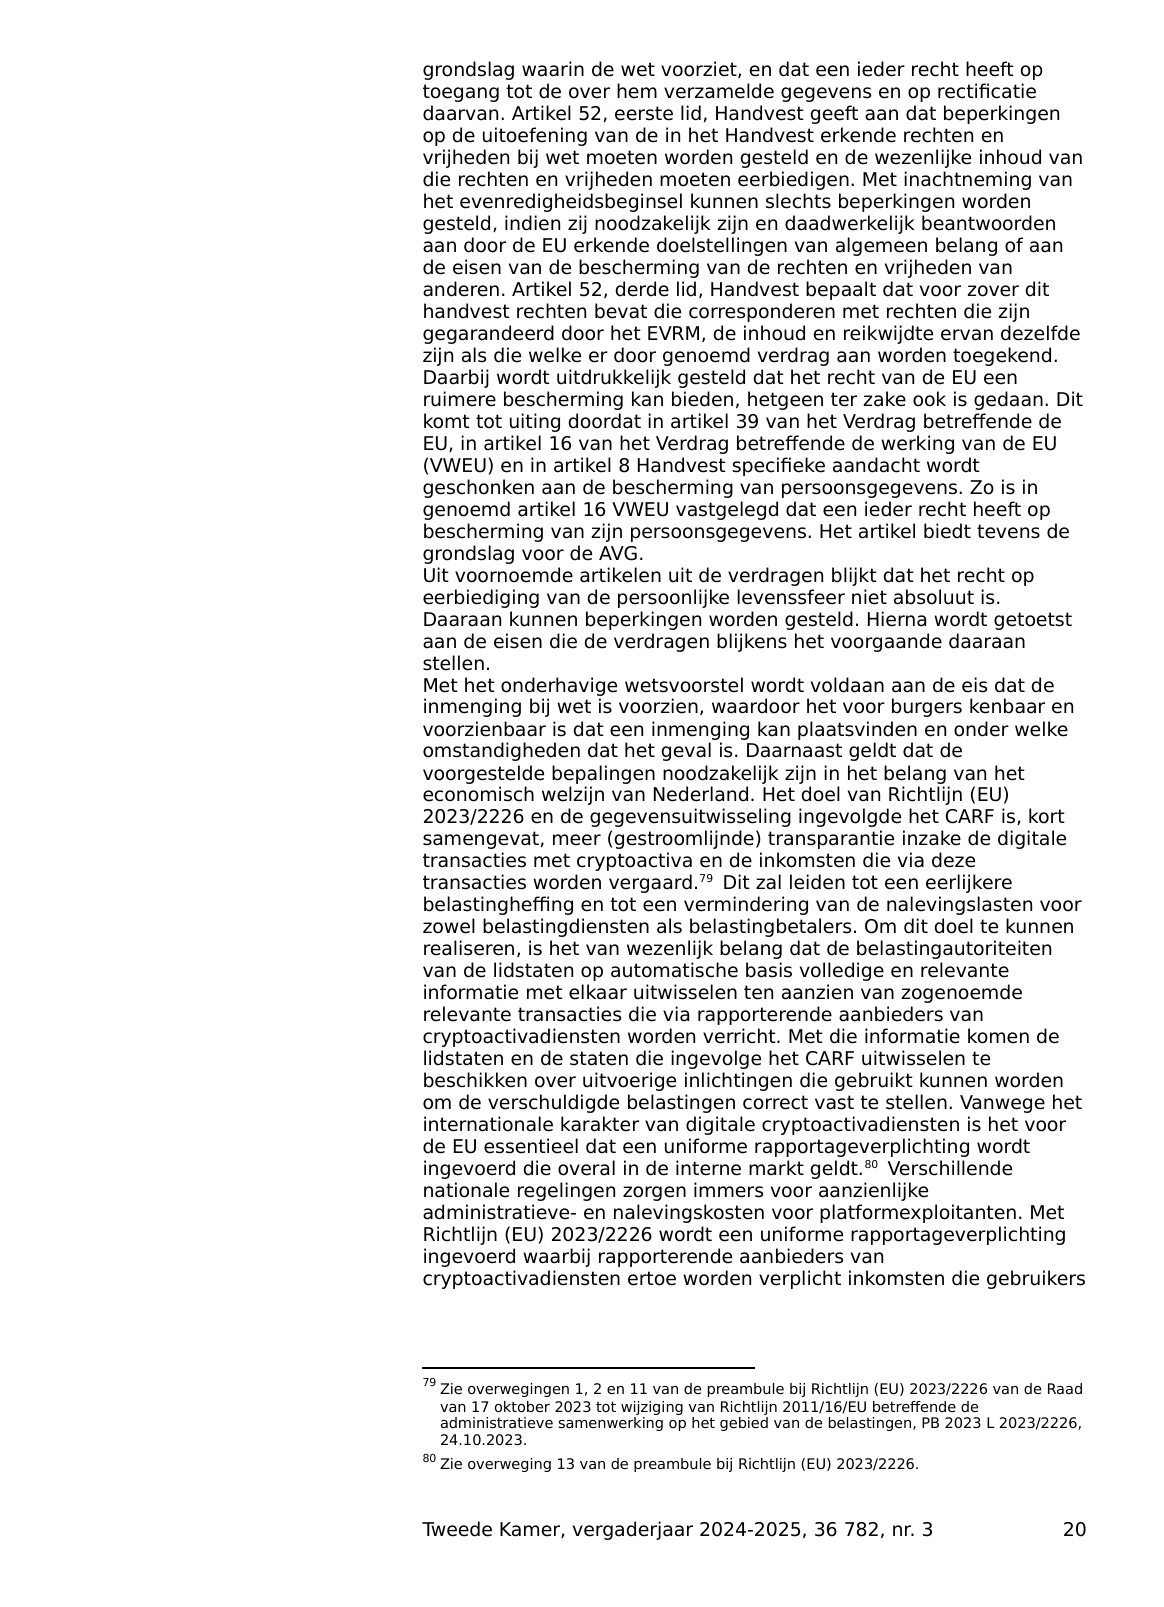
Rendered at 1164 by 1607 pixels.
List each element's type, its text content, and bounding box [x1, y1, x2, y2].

text Zie overwegingen 1, 2 en 11 van de preambule bij Richtlijn (EU) 2023/2226 van de Raad van 17 oktober 2023 tot wijziging van Richtlijn 2011/16/EU betreffende de administratieve samenwerking op het gebied van de belastingen, PB 2023 L 2023/2226, 24.10.2023. [422, 1377, 1087, 1449]
text grondslag waarin de wet voorziet, en dat een ieder recht heeft op toegang tot de over hem verzamelde gegevens en op rectificatie daarvan. Artikel 52, eerste lid, Handvest geeft aan dat beperkingen op de uitoefening van de in het Handvest erkende rechten en vrijheden bij wet moeten worden gesteld en de wezenlijke inhoud van die rechten en vrijheden moeten eerbiedigen. Met inachtneming van het evenredigheidsbeginsel kunnen slechts beperkingen worden gesteld, indien zij noodzakelijk zijn en daadwerkelijk beantwoorden aan door de EU erkende doelstellingen van algemeen belang of aan de eisen van de bescherming van de rechten en vrijheden van anderen. Artikel 52, derde lid, Handvest bepaalt dat voor zover dit handvest rechten bevat die corresponderen met rechten die zijn gegarandeerd door het EVRM, de inhoud en reikwijdte ervan dezelfde zijn als die welke er door genoemd verdrag aan worden toegekend. Daarbij wordt uitdrukkelijk gesteld dat het recht van de EU een ruimere bescherming kan bieden, hetgeen ter zake ook is gedaan. Dit komt tot uiting doordat in artikel 39 van het Verdrag betreffende de EU, in artikel 16 van het Verdrag betreffende de werking van de EU (VWEU) en in artikel 8 Handvest specifieke aandacht wordt geschonken aan de bescherming van persoonsgegevens. Zo is in genoemd artikel 16 VWEU vastgelegd dat een ieder recht heeft op bescherming van zijn persoonsgegevens. Het artikel biedt tevens de grondslag voor de AVG. [422, 59, 1087, 564]
text Uit voornoemde artikelen uit de verdragen blijkt dat het recht op eerbiediging van de persoonlijke levenssfeer niet absoluut is. Daaraan kunnen beperkingen worden gesteld. Hierna wordt getoetst aan de eisen die de verdragen blijkens het voorgaande daaraan stellen. [422, 564, 1087, 674]
text Zie overweging 13 van de preambule bij Richtlijn (EU) 2023/2226. [422, 1452, 1087, 1474]
text Met het onderhavige wetsvoorstel wordt voldaan aan de eis dat de inmenging bij wet is voorzien, waardoor het voor burgers kenbaar en voorzienbaar is dat een inmenging kan plaatsvinden en onder welke omstandigheden dat het geval is. Daarnaast geldt dat de voorgestelde bepalingen noodzakelijk zijn in het belang van het economisch welzijn van Nederland. Het doel van Richtlijn (EU) 2023/2226 en de gegevensuitwisseling ingevolgde het CARF is, kort samengevat, meer (gestroomlijnde) transparantie inzake de digitale transacties met cryptoactiva en de inkomsten die via deze transacties worden vergaard. Dit zal leiden tot een eerlijkere belastingheffing en tot een vermindering van de nalevingslasten voor zowel belastingdiensten als belastingbetalers. Om dit doel te kunnen realiseren, is het van wezenlijk belang dat de belastingautoriteiten van de lidstaten op automatische basis volledige en relevante informatie met elkaar uitwisselen ten aanzien van zogenoemde relevante transacties die via rapporterende aanbieders van cryptoactivadiensten worden verricht. Met die informatie komen de lidstaten en de staten die ingevolge het CARF uitwisselen te beschikken over uitvoerige inlichtingen die gebruikt kunnen worden om de verschuldigde belastingen correct vast te stellen. Vanwege het internationale karakter van digitale cryptoactivadiensten is het voor de EU essentieel dat een uniforme rapportageverplichting wordt ingevoerd die overal in de interne markt geldt. Verschillende nationale regelingen zorgen immers voor aanzienlijke administratieve- en nalevingskosten voor platformexploitanten. Met Richtlijn (EU) 2023/2226 wordt een uniforme rapportageverplichting ingevoerd waarbij rapporterende aanbieders van cryptoactivadiensten ertoe worden verplicht inkomsten die gebruikers [422, 674, 1087, 1290]
